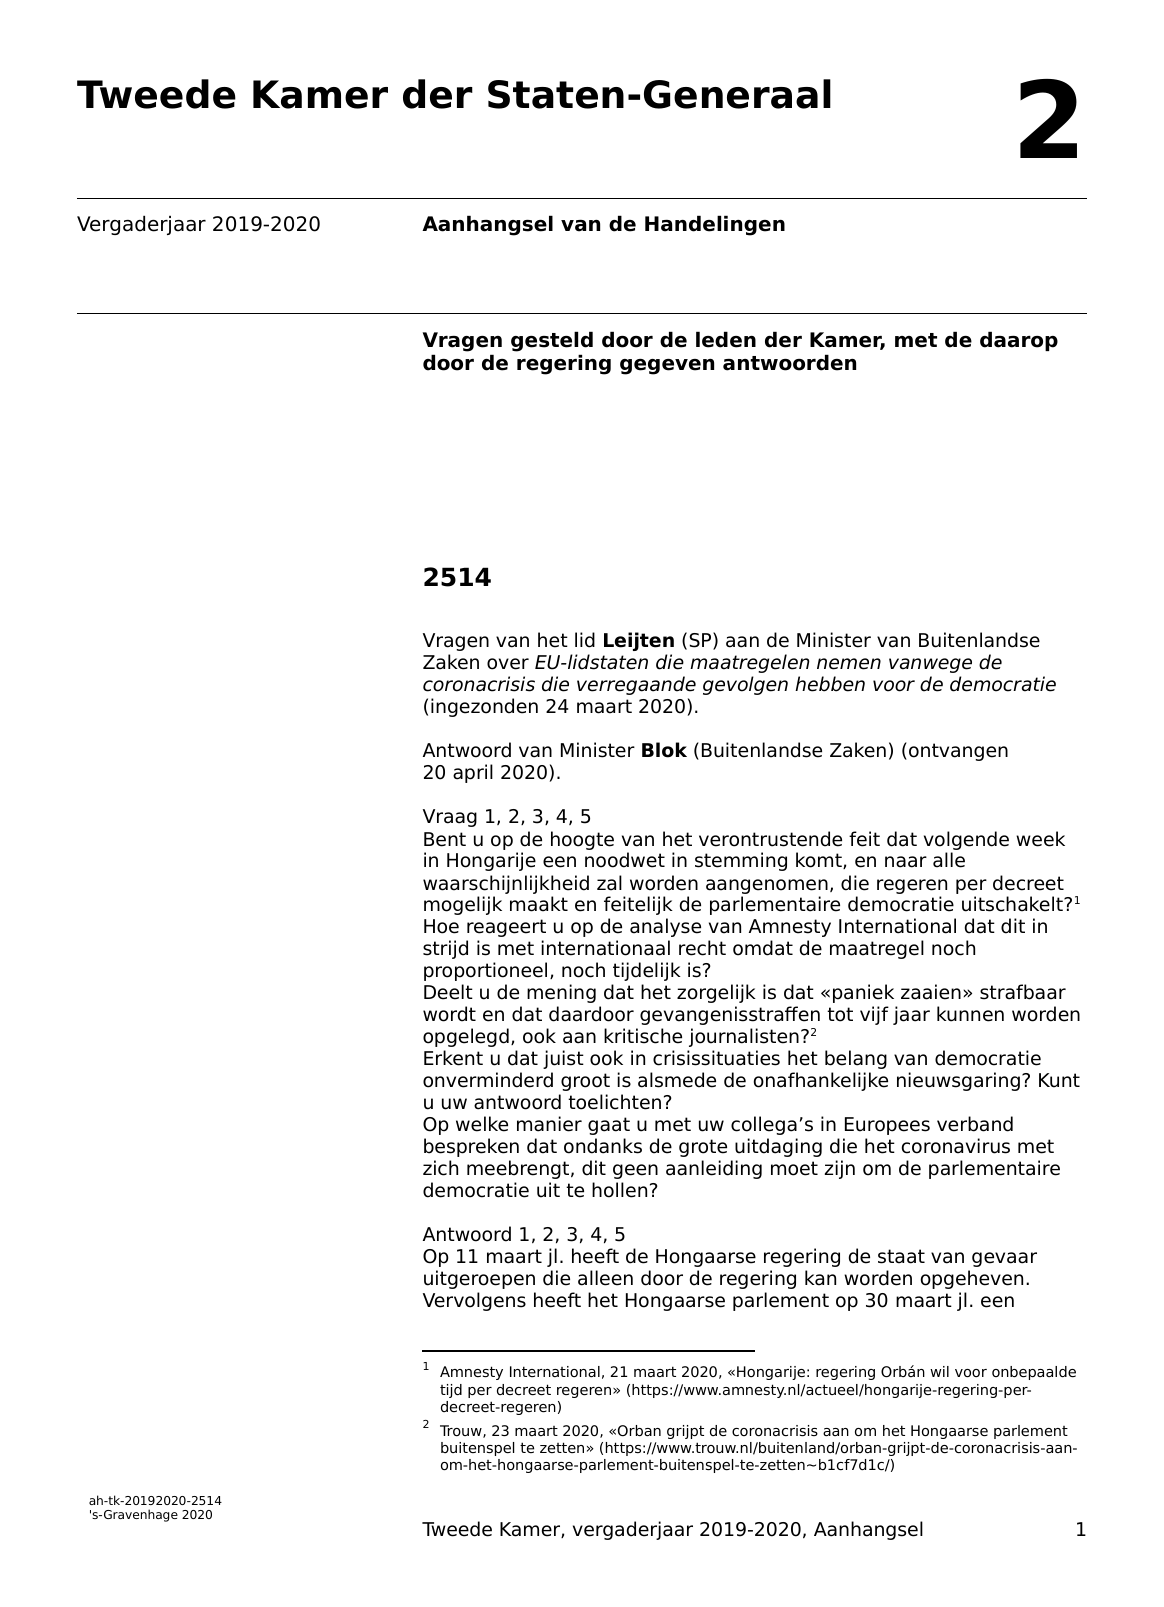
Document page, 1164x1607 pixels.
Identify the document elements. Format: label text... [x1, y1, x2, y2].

text Erkent u dat juist ook in crisissituaties het belang van democratie onverminderd groot is alsmede de onafhankelijke nieuwsgaring? Kunt u uw antwoord toelichten? [422, 1048, 1087, 1114]
text Antwoord 1, 2, 3, 4, 5 [422, 1224, 1087, 1246]
text Vragen van het lid Leijten (SP) aan de Minister van Buitenlandse Zaken over EU-lidstaten die maatregelen nemen vanwege de coronacrisis die verregaande gevolgen hebben voor de democratie (ingezonden 24 maart 2020). [422, 630, 1087, 718]
text ah-tk-20192020-2514 [88, 1494, 323, 1508]
table_cell Vragen gesteld door de leden der Kamer, met de daarop door de regering gegeven antwoorden [422, 314, 1087, 375]
text Vraag 1, 2, 3, 4, 5 [422, 806, 1087, 828]
text Deelt u de mening dat het zorgelijk is dat «paniek zaaien» strafbaar wordt en dat daardoor gevangenisstraffen tot vijf jaar kunnen worden opgelegd, ook aan kritische journalisten? [422, 982, 1087, 1048]
text 's-Gravenhage 2020 [88, 1508, 323, 1522]
text Op 11 maart jl. heeft de Hongaarse regering de staat van gevaar uitgeroepen die alleen door de regering kan worden opgeheven. Vervolgens heeft het Hongaarse parlement op 30 maart jl. een [422, 1246, 1087, 1312]
text 2514 [422, 563, 1087, 592]
text Hoe reageert u op de analyse van Amnesty International dat dit in strijd is met internationaal recht omdat de maatregel noch proportioneel, noch tijdelijk is? [422, 916, 1087, 982]
text Bent u op de hoogte van het verontrustende feit dat volgende week in Hongarije een noodwet in stemming komt, en naar alle waarschijnlijkheid zal worden aangenomen, die regeren per decreet mogelijk maakt en feitelijk de parlementaire democratie uitschakelt? [422, 828, 1087, 916]
text Antwoord van Minister Blok (Buitenlandse Zaken) (ontvangen 20 april 2020). [422, 740, 1087, 784]
table_header 2 [886, 59, 1087, 198]
table_cell Aanhangsel van de Handelingen [422, 199, 1087, 313]
text Trouw, 23 maart 2020, «Orban grijpt de coronacrisis aan om het Hongaarse parlement buitenspel te zetten» (https://www.trouw.nl/buitenland/orban-grijpt-de-coronacrisis-aan-om-het-hongaarse-parlement-buitenspel-te-zetten~b1cf7d1c/) [422, 1418, 1087, 1474]
table_cell [77, 314, 422, 375]
text Amnesty International, 21 maart 2020, «Hongarije: regering Orbán wil voor onbepaalde tijd per decreet regeren» (https://www.amnesty.nl/actueel/hongarije-regering-per-decreet-regeren) [422, 1360, 1087, 1416]
table_header Tweede Kamer der Staten-Generaal [77, 59, 886, 198]
text Op welke manier gaat u met uw collega’s in Europees verband bespreken dat ondanks de grote uitdaging die het coronavirus met zich meebrengt, dit geen aanleiding moet zijn om de parlementaire democratie uit te hollen? [422, 1114, 1087, 1202]
table_cell Vergaderjaar 2019-2020 [77, 199, 422, 313]
